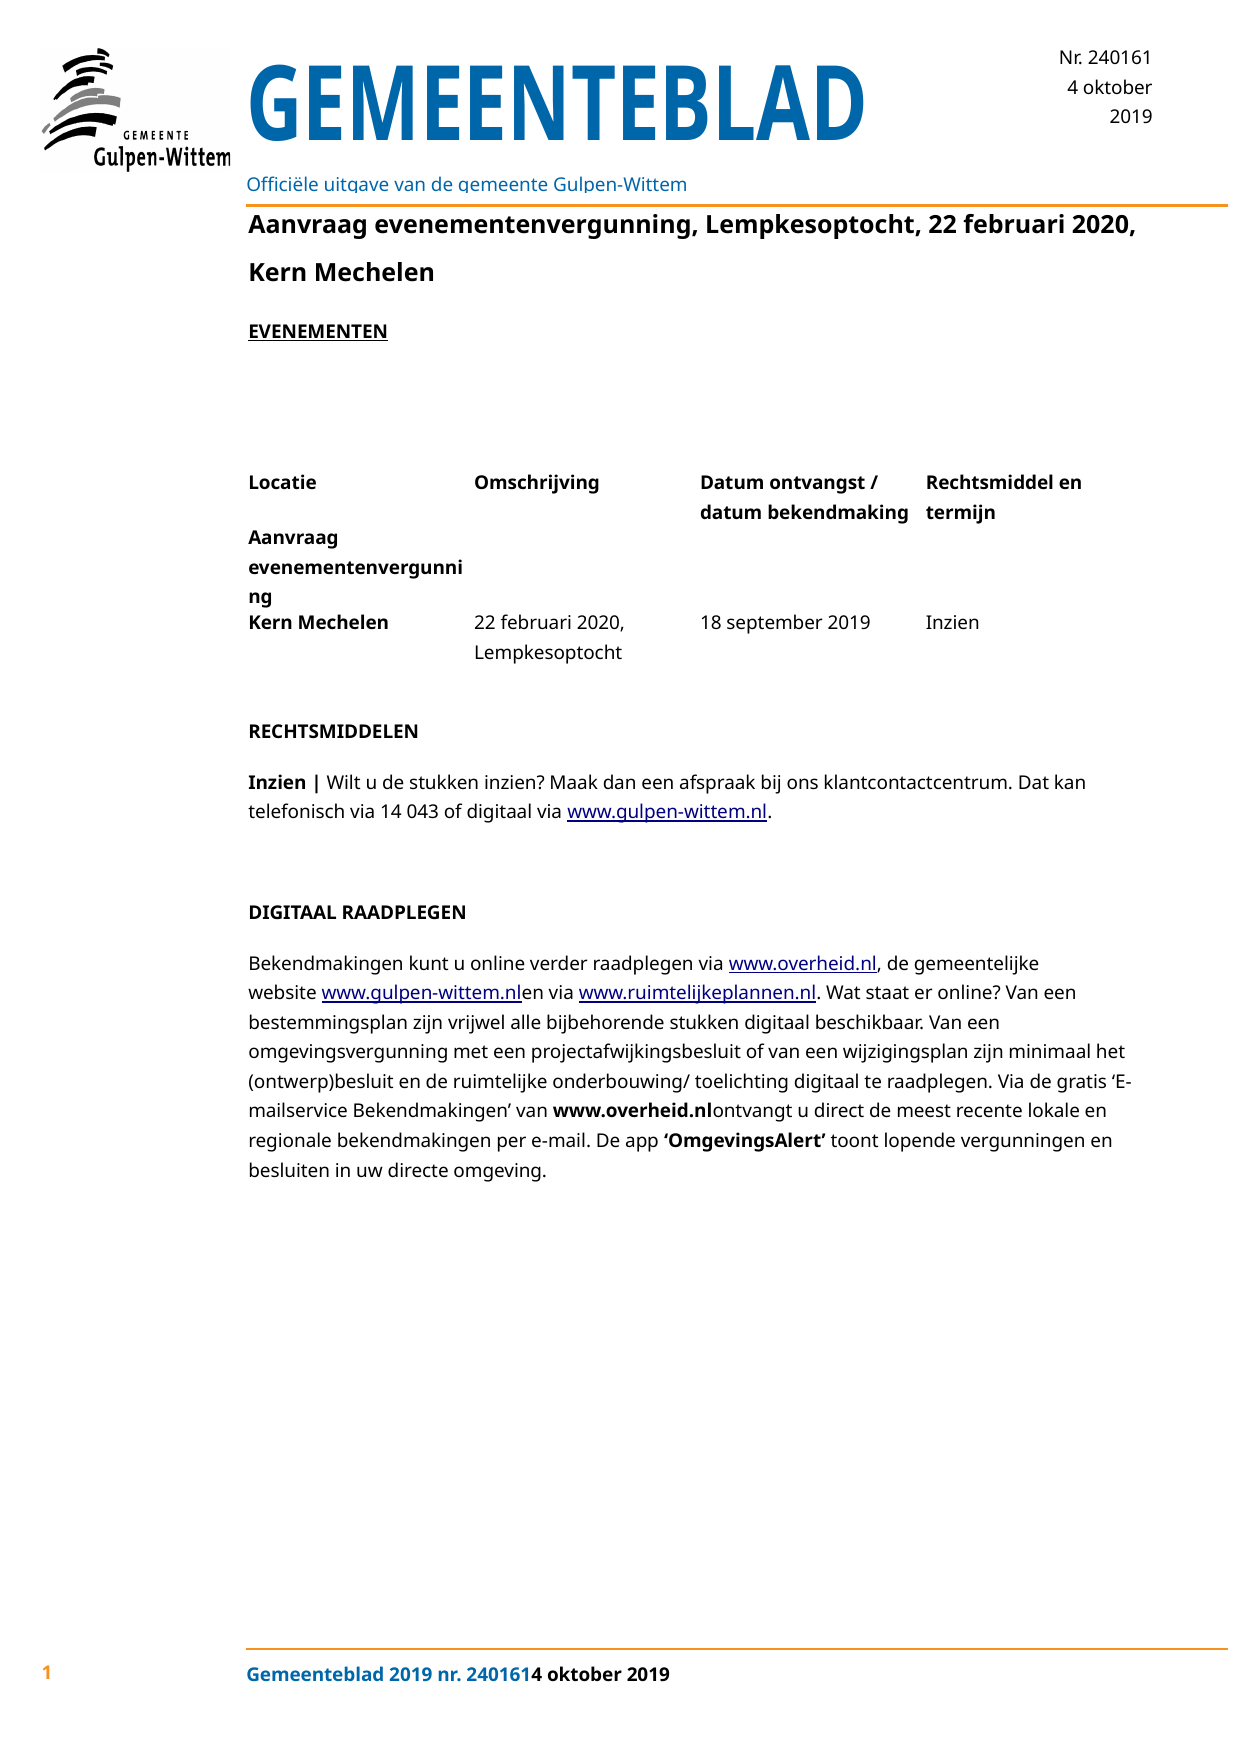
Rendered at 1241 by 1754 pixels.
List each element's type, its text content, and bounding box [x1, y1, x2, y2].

table_cell Kern Mechelen [248, 610, 474, 665]
text RECHTSMIDDELEN [248, 718, 1152, 744]
table_cell 18 september 2019 [700, 610, 926, 665]
table_header Datum ontvangst / datum bekendmaking [700, 469, 926, 524]
text Bekendmakingen kunt u online verder raadplegen via www.overheid.nl, de gemeentelijke website www.gulpen-wittem.nlen via www.ruimtelijkeplannen.nl. Wat staat er online? Van een bestemmingsplan zijn vrijwel alle bijbehorende stukken digitaal beschikbaar. Van een omgevingsvergunning met een projectafwijkingsbesluit of van een wijzigingsplan zijn minimaal het (ontwerp)besluit en de ruimtelijke onderbouwing/ toelichting digitaal te raadplegen. Via de gratis ‘E-mailservice Bekendmakingen’ van www.overheid.nlontvangt u direct de meest recente lokale en regionale bekendmakingen per e-mail. De app ‘OmgevingsAlert’ toont lopende vergunningen en besluiten in uw directe omgeving. [248, 950, 1152, 1182]
table_cell 22 februari 2020, Lempkesoptocht [474, 610, 700, 665]
text Inzien | Wilt u de stukken inzien? Maak dan een afspraak bij ons klantcontactcentrum. Dat kan telefonisch via 14 043 of digitaal via www.gulpen-wittem.nl. [248, 769, 1152, 824]
table_cell [700, 525, 926, 609]
table_cell Aanvraag evenementenvergunning [248, 525, 474, 609]
text DIGITAAL RAADPLEGEN [248, 899, 1152, 925]
table_cell Inzien [926, 610, 1152, 665]
text Aanvraag evenementenvergunning, Lempkesoptocht, 22 februari 2020, Kern Mechelen [248, 207, 1152, 288]
table_header Locatie [248, 469, 474, 524]
picture [41, 47, 231, 172]
table_header Omschrijving [474, 469, 700, 524]
table_cell [926, 525, 1152, 609]
table_cell [474, 525, 700, 609]
text EVENEMENTEN [248, 318, 1152, 344]
table_header Rechtsmiddel en termijn [926, 469, 1152, 524]
